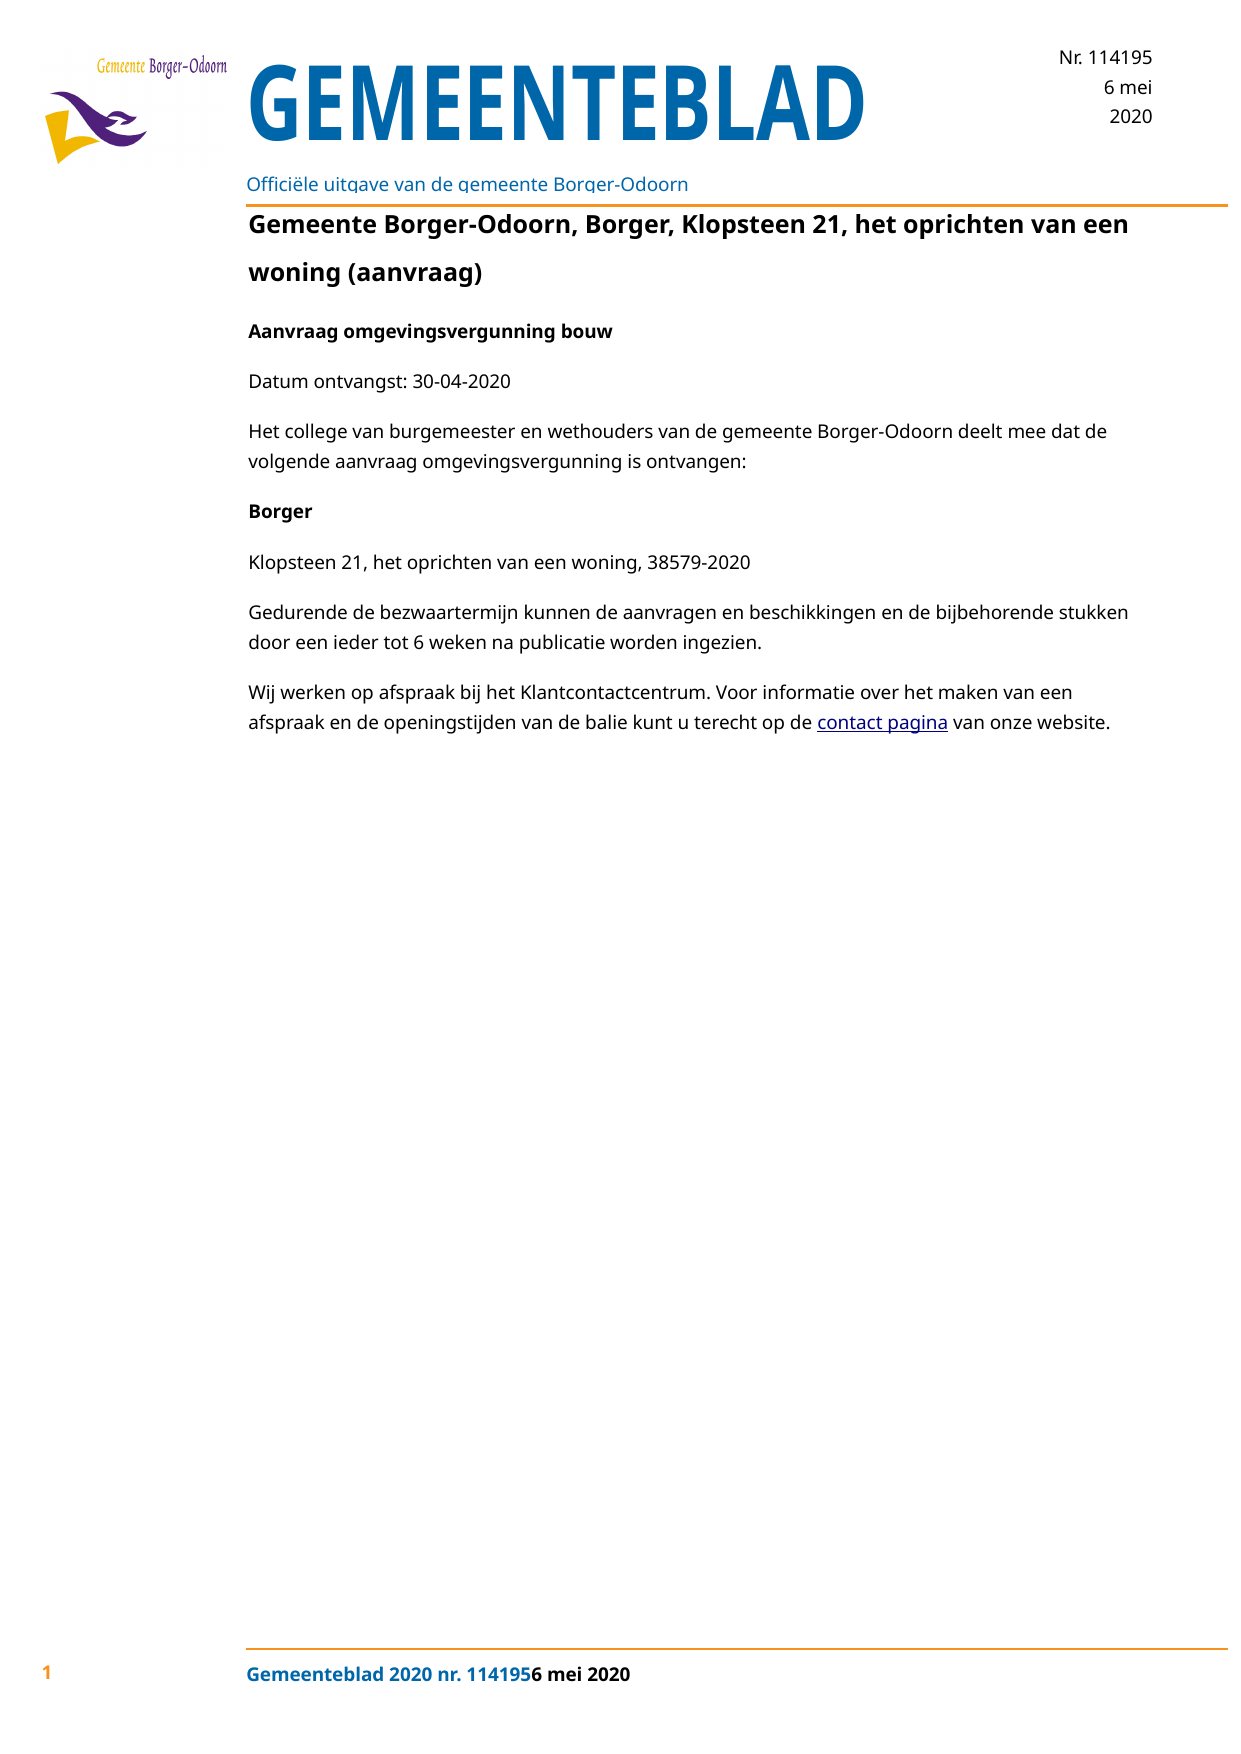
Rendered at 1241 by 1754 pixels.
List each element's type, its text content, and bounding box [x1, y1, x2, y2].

text Gedurende de bezwaartermijn kunnen de aanvragen en beschikkingen en de bijbehorende stukken door een ieder tot 6 weken na publicatie worden ingezien. [248, 599, 1152, 655]
picture [41, 47, 231, 172]
text Het college van burgemeester en wethouders van de gemeente Borger-Odoorn deelt mee dat de volgende aanvraag omgevingsvergunning is ontvangen: [248, 419, 1152, 474]
text Borger [248, 499, 1152, 524]
text Datum ontvangst: 30-04-2020 [248, 368, 1152, 394]
text Gemeente Borger-Odoorn, Borger, Klopsteen 21, het oprichten van een woning (aanvraag) [248, 207, 1152, 288]
text Aanvraag omgevingsvergunning bouw [248, 318, 1152, 344]
text Wij werken op afspraak bij het Klantcontactcentrum. Voor informatie over het maken van een afspraak en de openingstijden van de balie kunt u terecht op de contact pagina van onze website. [248, 679, 1152, 735]
text Klopsteen 21, het oprichten van een woning, 38579-2020 [248, 549, 1152, 575]
